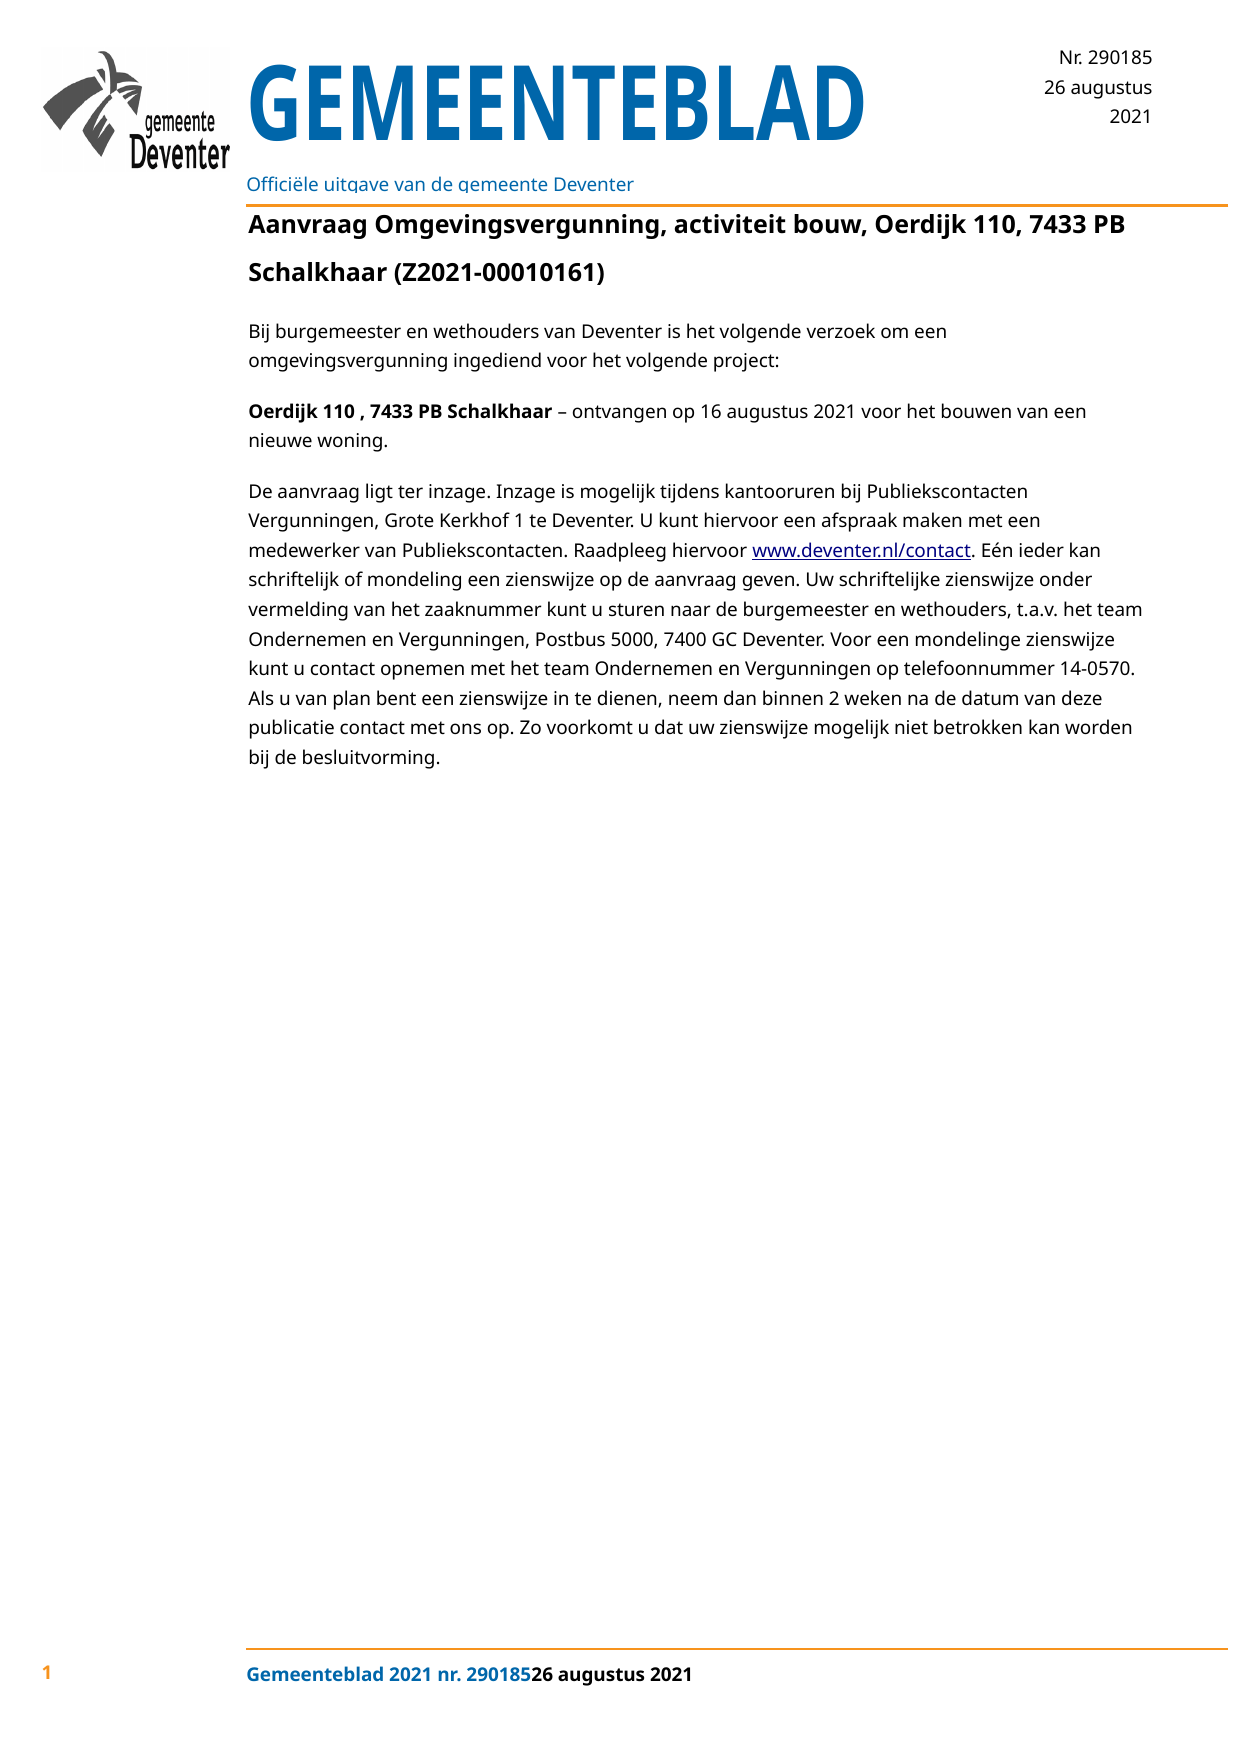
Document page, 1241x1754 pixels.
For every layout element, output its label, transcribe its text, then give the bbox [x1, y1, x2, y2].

text De aanvraag ligt ter inzage. Inzage is mogelijk tijdens kantooruren bij Publiekscontacten Vergunningen, Grote Kerkhof 1 te Deventer. U kunt hiervoor een afspraak maken met een medewerker van Publiekscontacten. Raadpleeg hiervoor www.deventer.nl/contact. Eén ieder kan schriftelijk of mondeling een zienswijze op de aanvraag geven. Uw schriftelijke zienswijze onder vermelding van het zaaknummer kunt u sturen naar de burgemeester en wethouders, t.a.v. het team Ondernemen en Vergunningen, Postbus 5000, 7400 GC Deventer. Voor een mondelinge zienswijze kunt u contact opnemen met het team Ondernemen en Vergunningen op telefoonnummer 14-0570. Als u van plan bent een zienswijze in te dienen, neem dan binnen 2 weken na de datum van deze publicatie contact met ons op. Zo voorkomt u dat uw zienswijze mogelijk niet betrokken kan worden bij de besluitvorming. [248, 478, 1152, 770]
text Aanvraag Omgevingsvergunning, activiteit bouw, Oerdijk 110, 7433 PB Schalkhaar (Z2021-00010161) [248, 207, 1152, 288]
picture [41, 47, 231, 172]
text Bij burgemeester en wethouders van Deventer is het volgende verzoek om een omgevingsvergunning ingediend voor het volgende project: [248, 318, 1152, 373]
text Oerdijk 110 , 7433 PB Schalkhaar – ontvangen op 16 augustus 2021 voor het bouwen van een nieuwe woning. [248, 398, 1152, 453]
